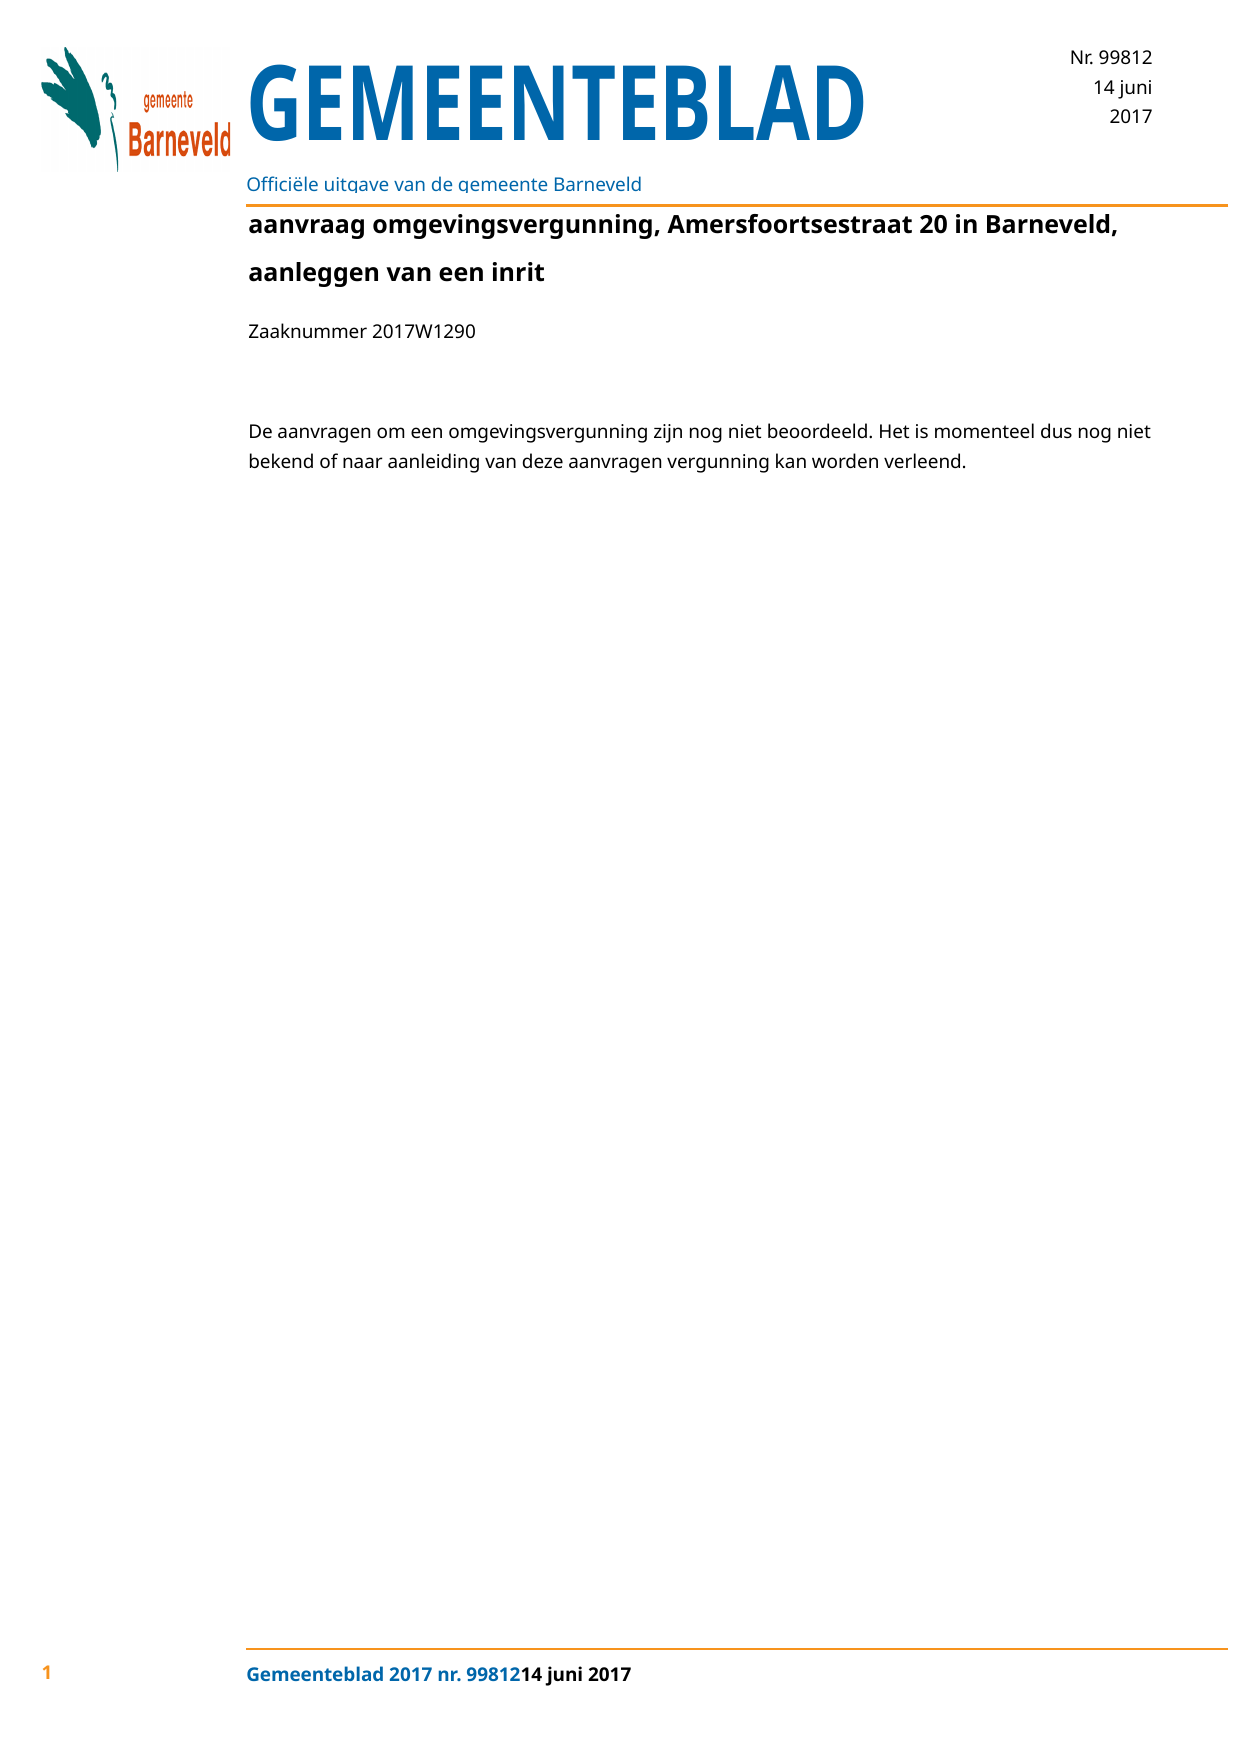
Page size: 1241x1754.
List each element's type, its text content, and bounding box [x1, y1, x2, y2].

text De aanvragen om een omgevingsvergunning zijn nog niet beoordeeld. Het is momenteel dus nog niet bekend of naar aanleiding van deze aanvragen vergunning kan worden verleend. [248, 419, 1152, 474]
picture [41, 47, 231, 172]
text aanvraag omgevingsvergunning, Amersfoortsestraat 20 in Barneveld, aanleggen van een inrit [248, 207, 1152, 288]
text Zaaknummer 2017W1290 [248, 318, 1152, 344]
